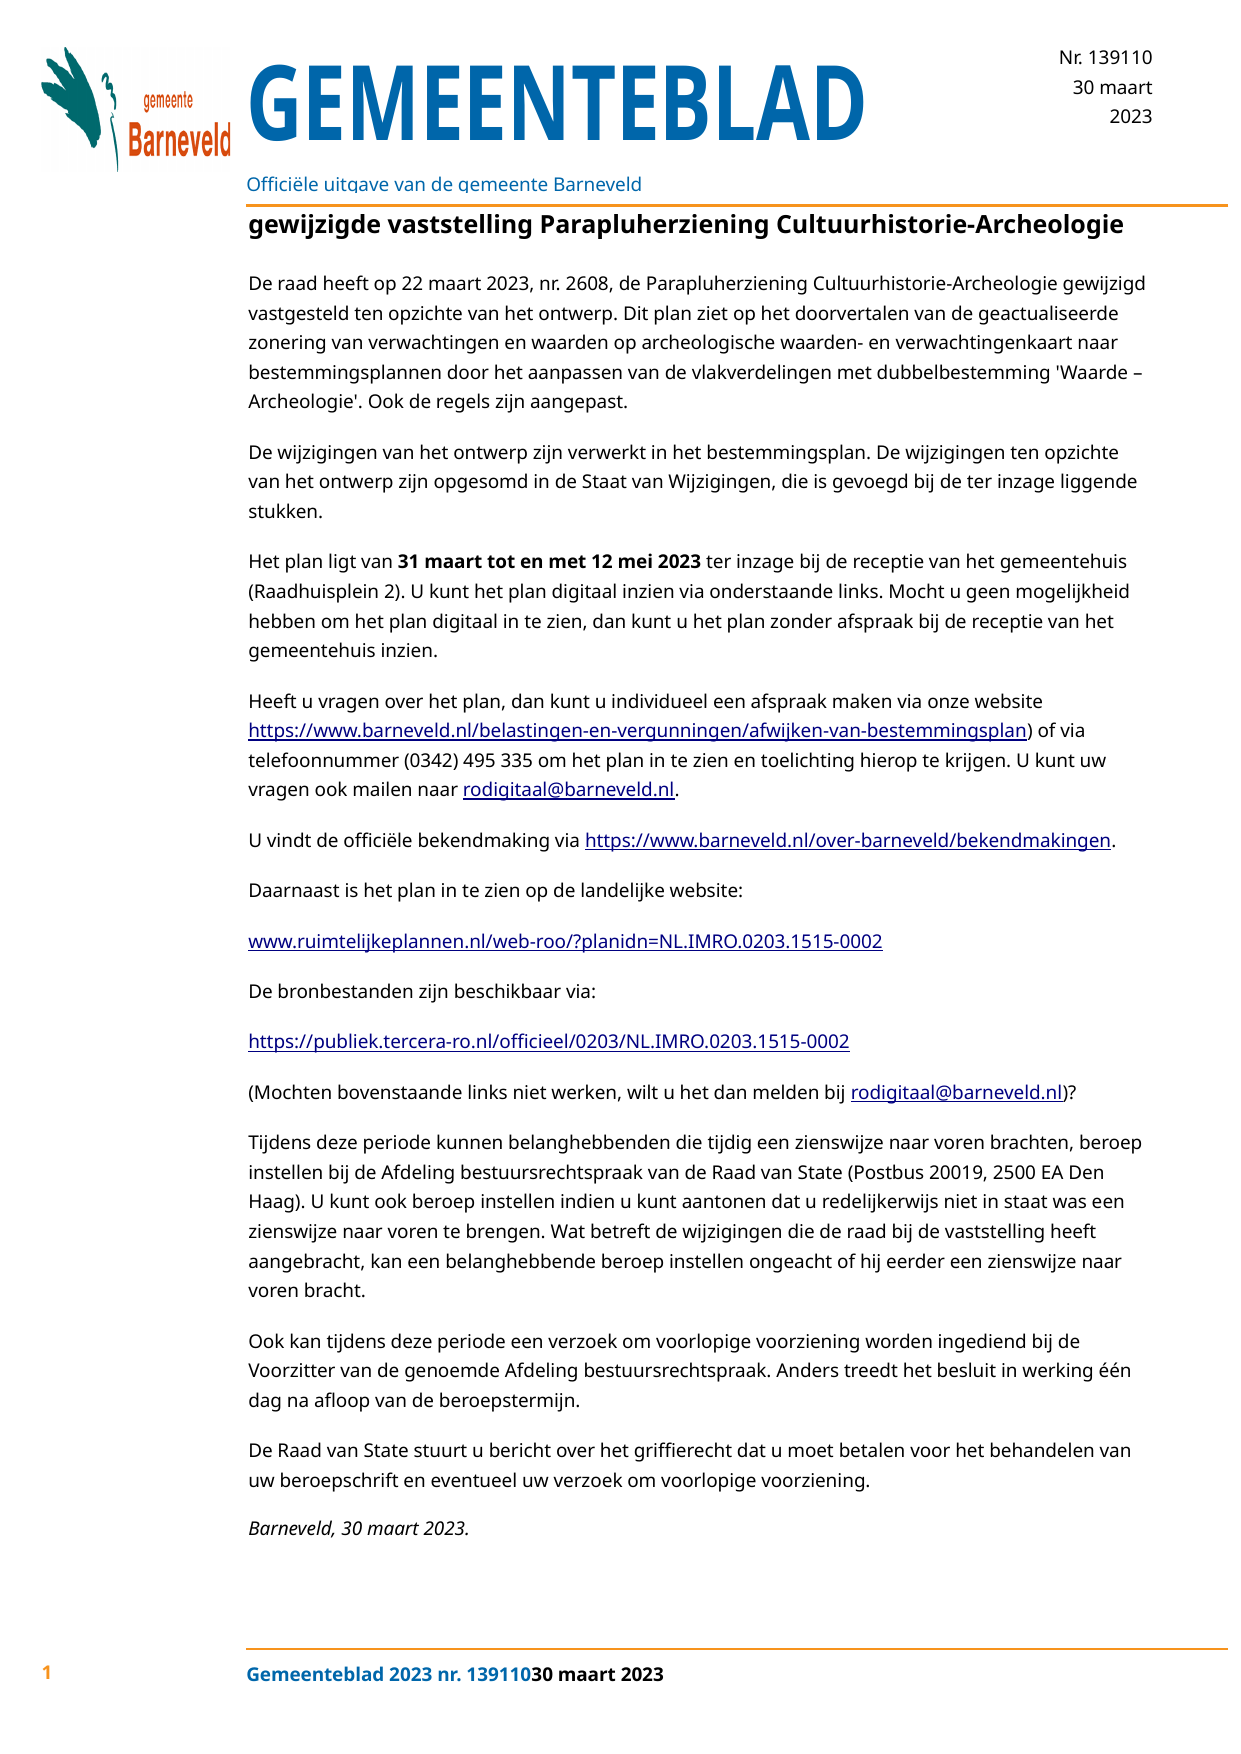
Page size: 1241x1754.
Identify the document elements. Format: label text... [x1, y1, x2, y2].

text www.ruimtelijkeplannen.nl/web-roo/?planidn=NL.IMRO.0203.1515-0002 [248, 928, 1152, 953]
text Ook kan tijdens deze periode een verzoek om voorlopige voorziening worden ingediend bij de Voorzitter van de genoemde Afdeling bestuursrechtspraak. Anders treedt het besluit in werking één dag na afloop van de beroepstermijn. [248, 1328, 1152, 1413]
text Heeft u vragen over het plan, dan kunt u individueel een afspraak maken via onze website https://www.barneveld.nl/belastingen-en-vergunningen/afwijken-van-bestemmingsplan) of via telefoonnummer (0342) 495 335 om het plan in te zien en toelichting hierop te krijgen. U kunt uw vragen ook mailen naar rodigitaal@barneveld.nl. [248, 688, 1152, 802]
text De bronbestanden zijn beschikbaar via: [248, 978, 1152, 1004]
picture [41, 47, 231, 172]
text (Mochten bovenstaande links niet werken, wilt u het dan melden bij rodigitaal@barneveld.nl)? [248, 1079, 1152, 1105]
text Tijdens deze periode kunnen belanghebbenden die tijdig een zienswijze naar voren brachten, beroep instellen bij de Afdeling bestuursrechtspraak van de Raad van State (Postbus 20019, 2500 EA Den Haag). U kunt ook beroep instellen indien u kunt aantonen dat u redelijkerwijs niet in staat was een zienswijze naar voren te brengen. Wat betreft de wijzigingen die de raad bij de vaststelling heeft aangebracht, kan een belanghebbende beroep instellen ongeacht of hij eerder een zienswijze naar voren bracht. [248, 1129, 1152, 1303]
text U vindt de officiële bekendmaking via https://www.barneveld.nl/over-barneveld/bekendmakingen. [248, 827, 1152, 853]
text De Raad van State stuurt u bericht over het griffierecht dat u moet betalen voor het behandelen van uw beroepschrift en eventueel uw verzoek om voorlopige voorziening. [248, 1437, 1152, 1493]
text De raad heeft op 22 maart 2023, nr. 2608, de Parapluherziening Cultuurhistorie-Archeologie gewijzigd vastgesteld ten opzichte van het ontwerp. Dit plan ziet op het doorvertalen van de geactualiseerde zonering van verwachtingen en waarden op archeologische waarden- en verwachtingenkaart naar bestemmingsplannen door het aanpassen van de vlakverdelingen met dubbelbestemming 'Waarde – Archeologie'. Ook de regels zijn aangepast. [248, 270, 1152, 414]
text Het plan ligt van 31 maart tot en met 12 mei 2023 ter inzage bij de receptie van het gemeentehuis (Raadhuisplein 2). U kunt het plan digitaal inzien via onderstaande links. Mocht u geen mogelijkheid hebben om het plan digitaal in te zien, dan kunt u het plan zonder afspraak bij de receptie van het gemeentehuis inzien. [248, 549, 1152, 663]
text Barneveld, 30 maart 2023. [248, 1515, 1152, 1541]
text De wijzigingen van het ontwerp zijn verwerkt in het bestemmingsplan. De wijzigingen ten opzichte van het ontwerp zijn opgesomd in de Staat van Wijzigingen, die is gevoegd bij de ter inzage liggende stukken. [248, 439, 1152, 524]
text https://publiek.tercera-ro.nl/officieel/0203/NL.IMRO.0203.1515-0002 [248, 1029, 1152, 1054]
text gewijzigde vaststelling Parapluherziening Cultuurhistorie-Archeologie [248, 207, 1152, 241]
text Daarnaast is het plan in te zien op de landelijke website: [248, 877, 1152, 903]
